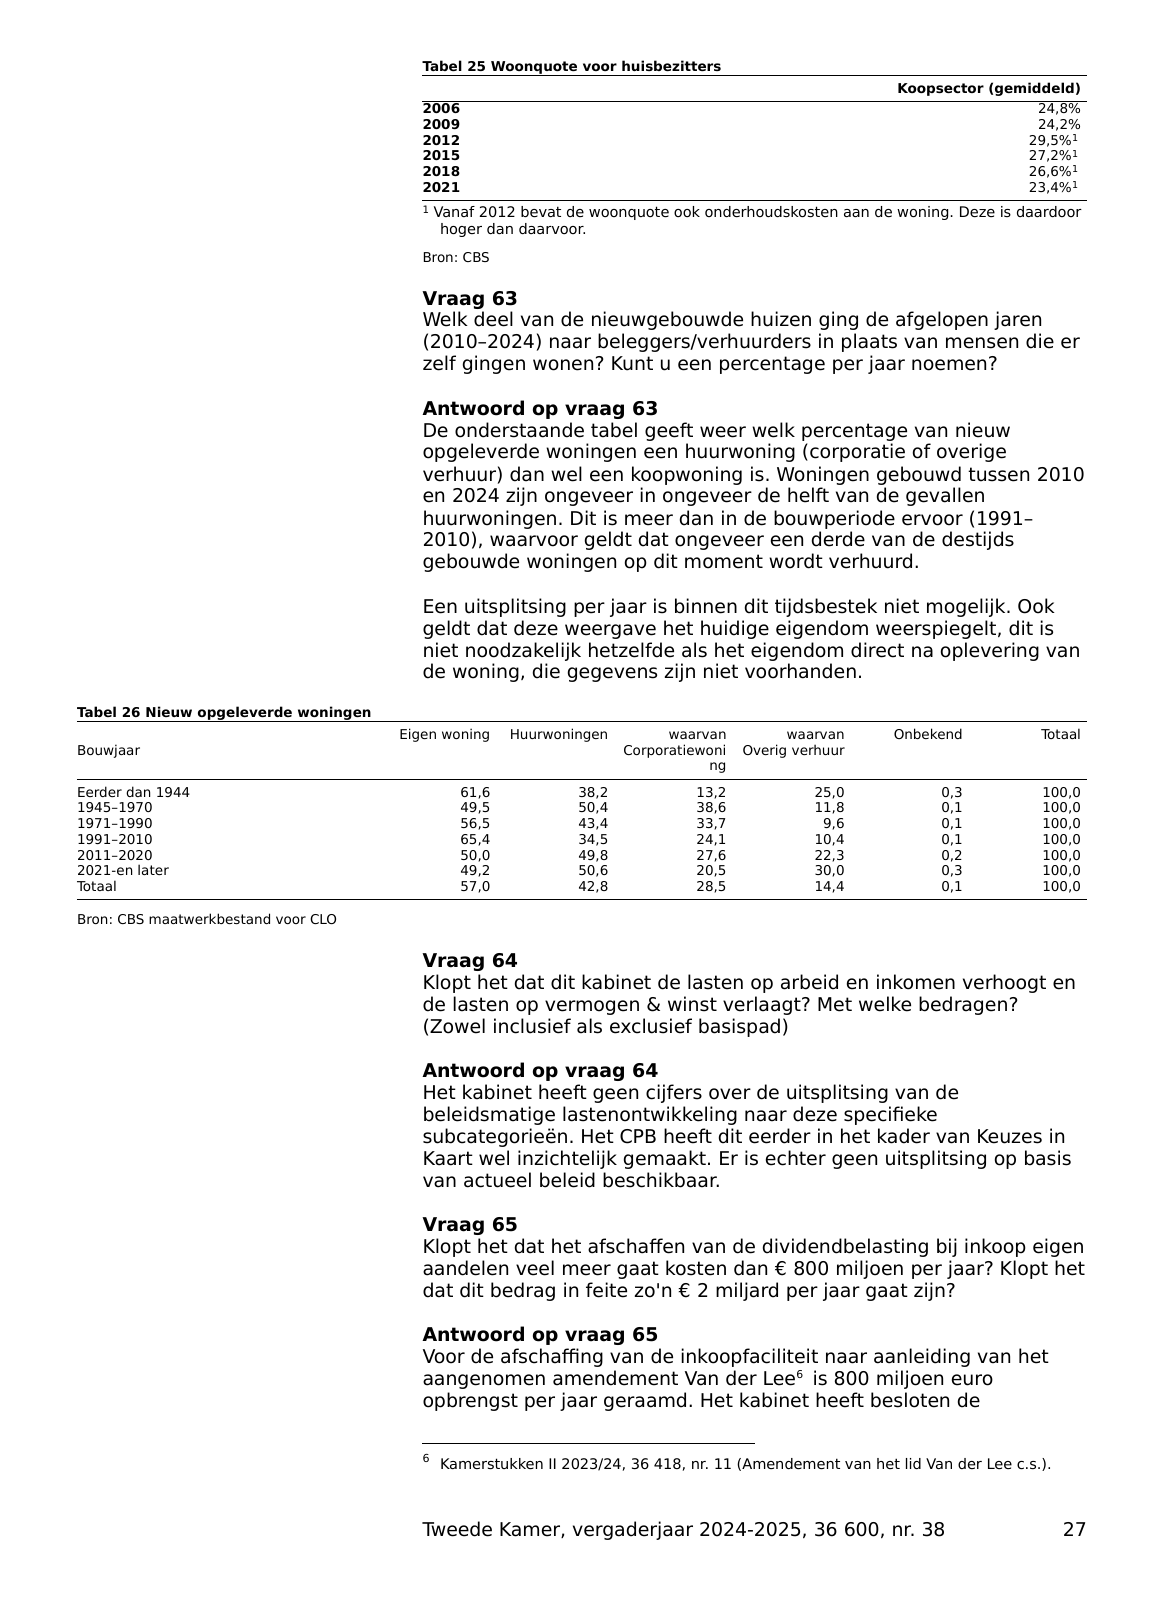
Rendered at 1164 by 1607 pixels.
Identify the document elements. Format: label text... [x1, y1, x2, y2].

text Vraag 63 [422, 287, 1087, 309]
text Een uitsplitsing per jaar is binnen dit tijdsbestek niet mogelijk. Ook geldt dat deze weergave het huidige eigendom weerspiegelt, dit is niet noodzakelijk hetzelfde als het eigendom direct na oplevering van de woning, die gegevens zijn niet voorhanden. [422, 596, 1087, 683]
table_cell 100,0 [969, 863, 1087, 879]
text Antwoord op vraag 65 [422, 1324, 1087, 1346]
table_cell 49,8 [496, 847, 614, 863]
table_cell 43,4 [496, 816, 614, 832]
table_cell Bron: CBS maatwerkbestand voor CLO [77, 900, 1087, 928]
table_cell Totaal [969, 722, 1087, 742]
table_cell 20,5 [614, 863, 732, 879]
table_cell [969, 743, 1087, 779]
text Welk deel van de nieuwgebouwde huizen ging de afgelopen jaren (2010–2024) naar beleggers/verhuurders in plaats van mensen die er zelf gingen wonen? Kunt u een percentage per jaar noemen? [422, 309, 1087, 375]
table_cell waarvan [614, 722, 732, 742]
table_cell 0,1 [850, 800, 968, 816]
table_cell 26,6%1 [754, 164, 1087, 179]
table_cell Overig verhuur [732, 743, 850, 779]
table_header Tabel 25 Woonquote voor huisbezitters [422, 59, 1087, 75]
table_cell 50,0 [378, 847, 496, 863]
table_cell 0,1 [850, 816, 968, 832]
table_cell 38,6 [614, 800, 732, 816]
table_cell 38,2 [496, 780, 614, 800]
table_cell 10,4 [732, 832, 850, 847]
table_cell Totaal [77, 879, 378, 899]
table_cell 100,0 [969, 832, 1087, 847]
text Vraag 64 [422, 950, 1087, 972]
table_cell 2009 [422, 117, 754, 132]
table_cell 57,0 [378, 879, 496, 899]
table_cell 0,3 [850, 780, 968, 800]
table_cell 30,0 [732, 863, 850, 879]
text Klopt het dat het afschaffen van de dividendbelasting bij inkoop eigen aandelen veel meer gaat kosten dan € 800 miljoen per jaar? Klopt het dat dit bedrag in feite zo'n € 2 miljard per jaar gaat zijn? [422, 1236, 1087, 1302]
table_cell 65,4 [378, 832, 496, 847]
table_cell 2018 [422, 164, 754, 179]
table_cell 100,0 [969, 816, 1087, 832]
table_cell 24,8% [754, 102, 1087, 117]
table_cell 1991–2010 [77, 832, 378, 847]
table_cell 27,2%1 [754, 148, 1087, 164]
table_cell 24,1 [614, 832, 732, 847]
table_cell 0,2 [850, 847, 968, 863]
table_cell 1945–1970 [77, 800, 378, 816]
table_cell 100,0 [969, 879, 1087, 899]
text Antwoord op vraag 64 [422, 1060, 1087, 1082]
table_cell 100,0 [969, 847, 1087, 863]
table_cell 24,2% [754, 117, 1087, 132]
table_cell 0,1 [850, 832, 968, 847]
table_cell [422, 76, 754, 101]
table_cell 0,3 [850, 863, 968, 879]
table_cell 9,6 [732, 816, 850, 832]
text Het kabinet heeft geen cijfers over de uitsplitsing van de beleidsmatige lastenontwikkeling naar deze specifieke subcategorieën. Het CPB heeft dit eerder in het kader van Keuzes in Kaart wel inzichtelijk gemaakt. Er is echter geen uitsplitsing op basis van actueel beleid beschikbaar. [422, 1082, 1087, 1192]
table_header Tabel 26 Nieuw opgeleverde woningen [77, 705, 1087, 721]
table_cell 56,5 [378, 816, 496, 832]
table_cell 1971–1990 [77, 816, 378, 832]
text Vraag 65 [422, 1214, 1087, 1236]
table_cell Eerder dan 1944 [77, 780, 378, 800]
table_cell Onbekend [850, 722, 968, 742]
table_cell [496, 743, 614, 779]
table_cell Bouwjaar [77, 743, 378, 779]
table_cell 14,4 [732, 879, 850, 899]
table_cell Huurwoningen [496, 722, 614, 742]
table_cell 1 Vanaf 2012 bevat de woonquote ook onderhoudskosten aan de woning. Deze is daardoor hoger dan daarvoor. Bron: CBS [422, 201, 1087, 265]
table_cell 23,4%1 [754, 180, 1087, 200]
table_cell 2021-en later [77, 863, 378, 879]
table_cell 2006 [422, 102, 754, 117]
table_cell 49,2 [378, 863, 496, 879]
table_cell 11,8 [732, 800, 850, 816]
text Voor de afschaffing van de inkoopfaciliteit naar aanleiding van het aangenomen amendement Van der Lee is 800 miljoen euro opbrengst per jaar geraamd. Het kabinet heeft besloten de [422, 1346, 1087, 1412]
text Kamerstukken II 2023/24, 36 418, nr. 11 (Amendement van het lid Van der Lee c.s.). [422, 1452, 1087, 1474]
table_cell [378, 743, 496, 779]
table_cell 33,7 [614, 816, 732, 832]
table_cell 2012 [422, 133, 754, 148]
text Antwoord op vraag 63 [422, 397, 1087, 419]
table_cell 100,0 [969, 800, 1087, 816]
table_cell Koopsector (gemiddeld) [754, 76, 1087, 101]
table_cell 100,0 [969, 780, 1087, 800]
text De onderstaande tabel geeft weer welk percentage van nieuw opgeleverde woningen een huurwoning (corporatie of overige verhuur) dan wel een koopwoning is. Woningen gebouwd tussen 2010 en 2024 zijn ongeveer in ongeveer de helft van de gevallen huurwoningen. Dit is meer dan in de bouwperiode ervoor (1991–2010), waarvoor geldt dat ongeveer een derde van de destijds gebouwde woningen op dit moment wordt verhuurd. [422, 419, 1087, 573]
table_cell Corporatiewoning [614, 743, 732, 779]
text Klopt het dat dit kabinet de lasten op arbeid en inkomen verhoogt en de lasten op vermogen & winst verlaagt? Met welke bedragen? (Zowel inclusief als exclusief basispad) [422, 972, 1087, 1038]
table_cell 2021 [422, 180, 754, 200]
table_cell 50,6 [496, 863, 614, 879]
table_cell Eigen woning [378, 722, 496, 742]
table_cell waarvan [732, 722, 850, 742]
table_cell 34,5 [496, 832, 614, 847]
table_cell 22,3 [732, 847, 850, 863]
table_cell 2011–2020 [77, 847, 378, 863]
table_cell 0,1 [850, 879, 968, 899]
table_cell 28,5 [614, 879, 732, 899]
table_cell [850, 743, 968, 779]
table_cell 50,4 [496, 800, 614, 816]
table_cell 42,8 [496, 879, 614, 899]
table_cell 2015 [422, 148, 754, 164]
table_cell 25,0 [732, 780, 850, 800]
table_cell 49,5 [378, 800, 496, 816]
table_cell 61,6 [378, 780, 496, 800]
table_cell 29,5%1 [754, 133, 1087, 148]
table_cell [77, 722, 378, 742]
table_cell 27,6 [614, 847, 732, 863]
table_cell 13,2 [614, 780, 732, 800]
